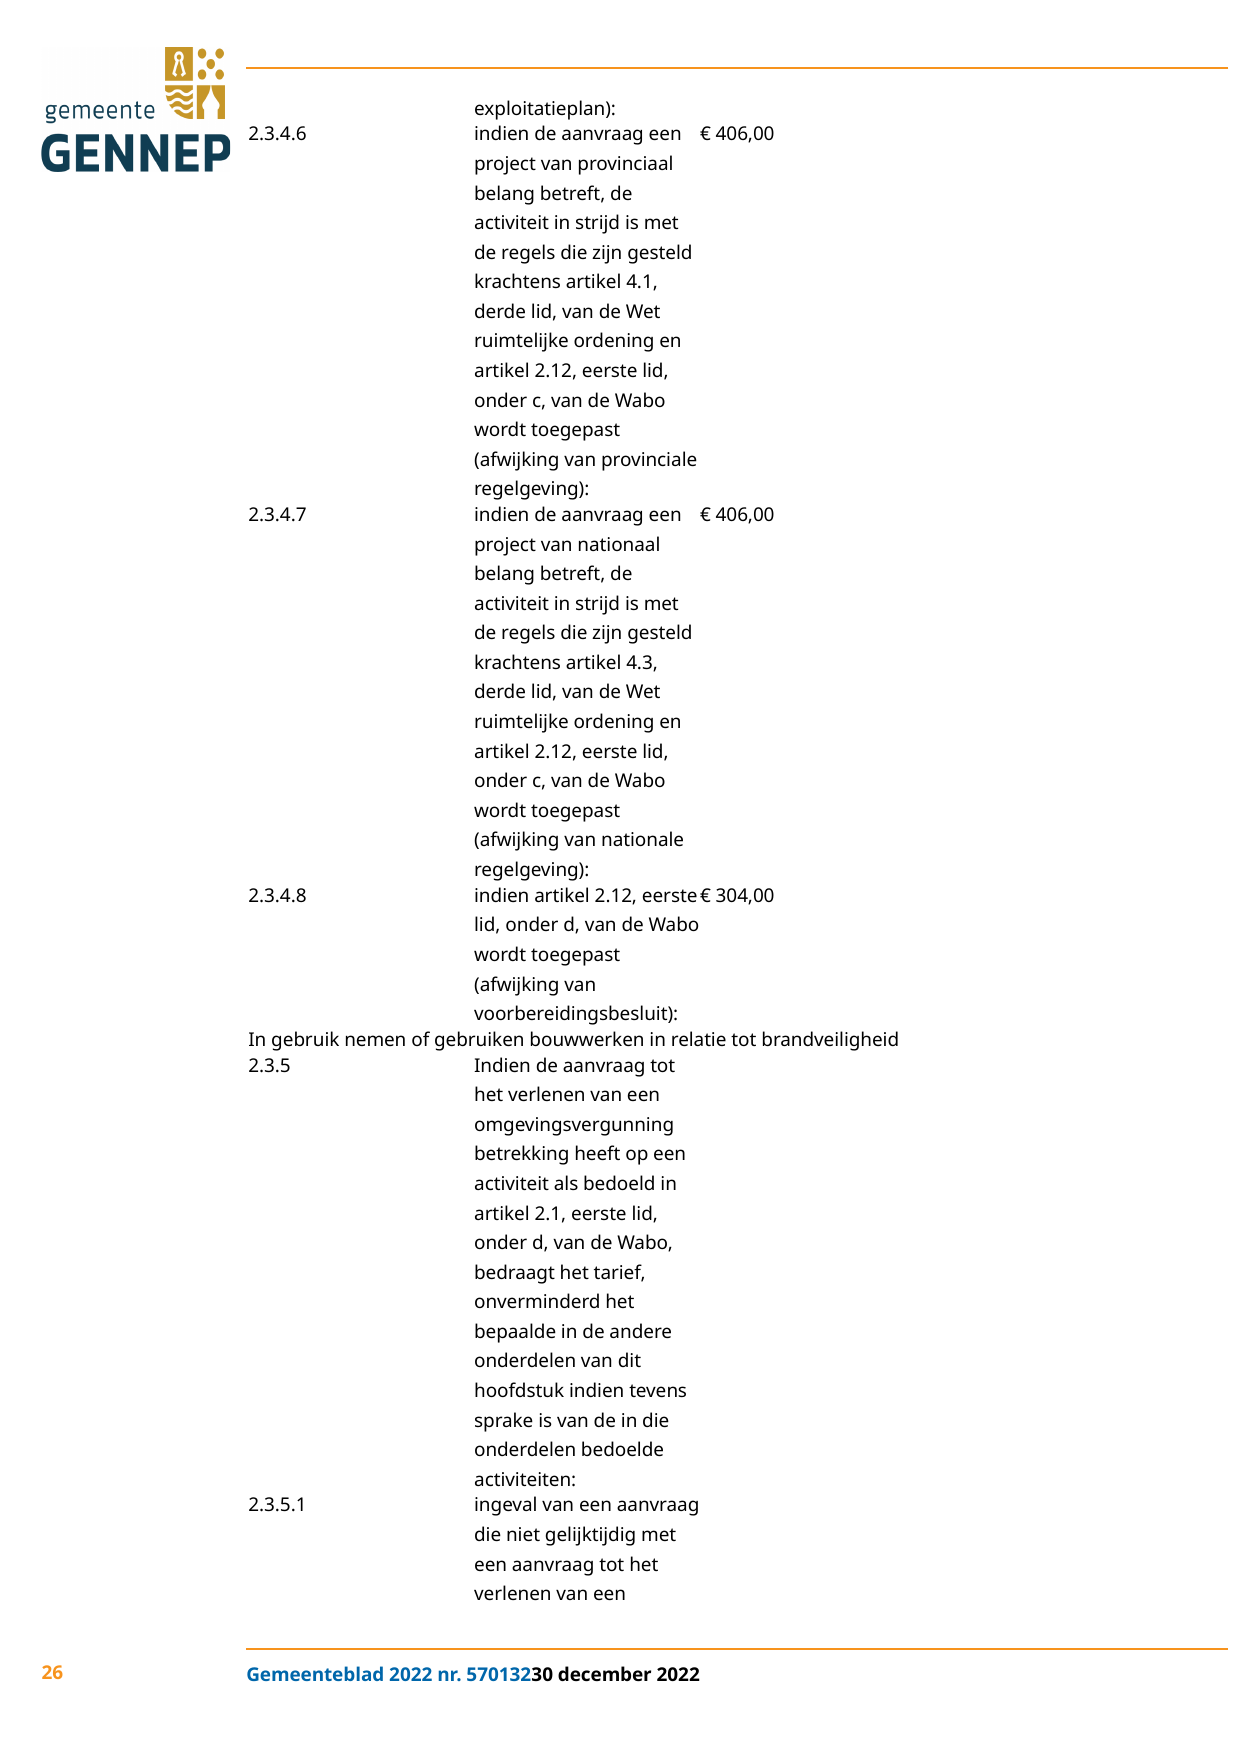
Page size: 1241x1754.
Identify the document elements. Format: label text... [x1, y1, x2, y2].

table_cell 2.3.5.1 [248, 1492, 474, 1606]
table_cell [926, 1026, 1152, 1052]
table_cell Indien de aanvraag tot het verlenen van een omgevingsvergunning betrekking heeft op een activiteit als bedoeld in artikel 2.1, eerste lid, onder d, van de Wabo, bedraagt het tarief, onverminderd het bepaalde in de andere onderdelen van dit hoofdstuk indien tevens sprake is van de in die onderdelen bedoelde activiteiten: [474, 1052, 700, 1492]
table_cell In gebruik nemen of gebruiken bouwwerken in relatie tot brandveiligheid [248, 1026, 926, 1052]
table_cell [700, 1052, 926, 1492]
table_cell 2.3.4.7 [248, 501, 474, 882]
table_cell [700, 1492, 926, 1606]
table_cell [248, 95, 474, 121]
table_cell [926, 121, 1152, 501]
table_cell [926, 1492, 1152, 1606]
table_cell € 406,00 [700, 121, 926, 501]
table_cell ingeval van een aanvraag die niet gelijktijdig met een aanvraag tot het verlenen van een [474, 1492, 700, 1606]
table_cell € 406,00 [700, 501, 926, 882]
table_cell 2.3.4.8 [248, 882, 474, 1026]
table_cell indien de aanvraag een project van nationaal belang betreft, de activiteit in strijd is met de regels die zijn gesteld krachtens artikel 4.3, derde lid, van de Wet ruimtelijke ordening en artikel 2.12, eerste lid, onder c, van de Wabo wordt toegepast (afwijking van nationale regelgeving): [474, 501, 700, 882]
table_cell 2.3.4.6 [248, 121, 474, 501]
table_cell indien artikel 2.12, eerste lid, onder d, van de Wabo wordt toegepast (afwijking van voorbereidingsbesluit): [474, 882, 700, 1026]
table_cell indien de aanvraag een project van provinciaal belang betreft, de activiteit in strijd is met de regels die zijn gesteld krachtens artikel 4.1, derde lid, van de Wet ruimtelijke ordening en artikel 2.12, eerste lid, onder c, van de Wabo wordt toegepast (afwijking van provinciale regelgeving): [474, 121, 700, 501]
table_cell € 304,00 [700, 882, 926, 1026]
picture [41, 47, 231, 172]
table_cell 2.3.5 [248, 1052, 474, 1492]
table_cell exploitatieplan): [474, 95, 700, 121]
table_cell [700, 95, 926, 121]
table_cell [926, 882, 1152, 1026]
table_cell [926, 1052, 1152, 1492]
table_cell [926, 95, 1152, 121]
table_cell [926, 501, 1152, 882]
